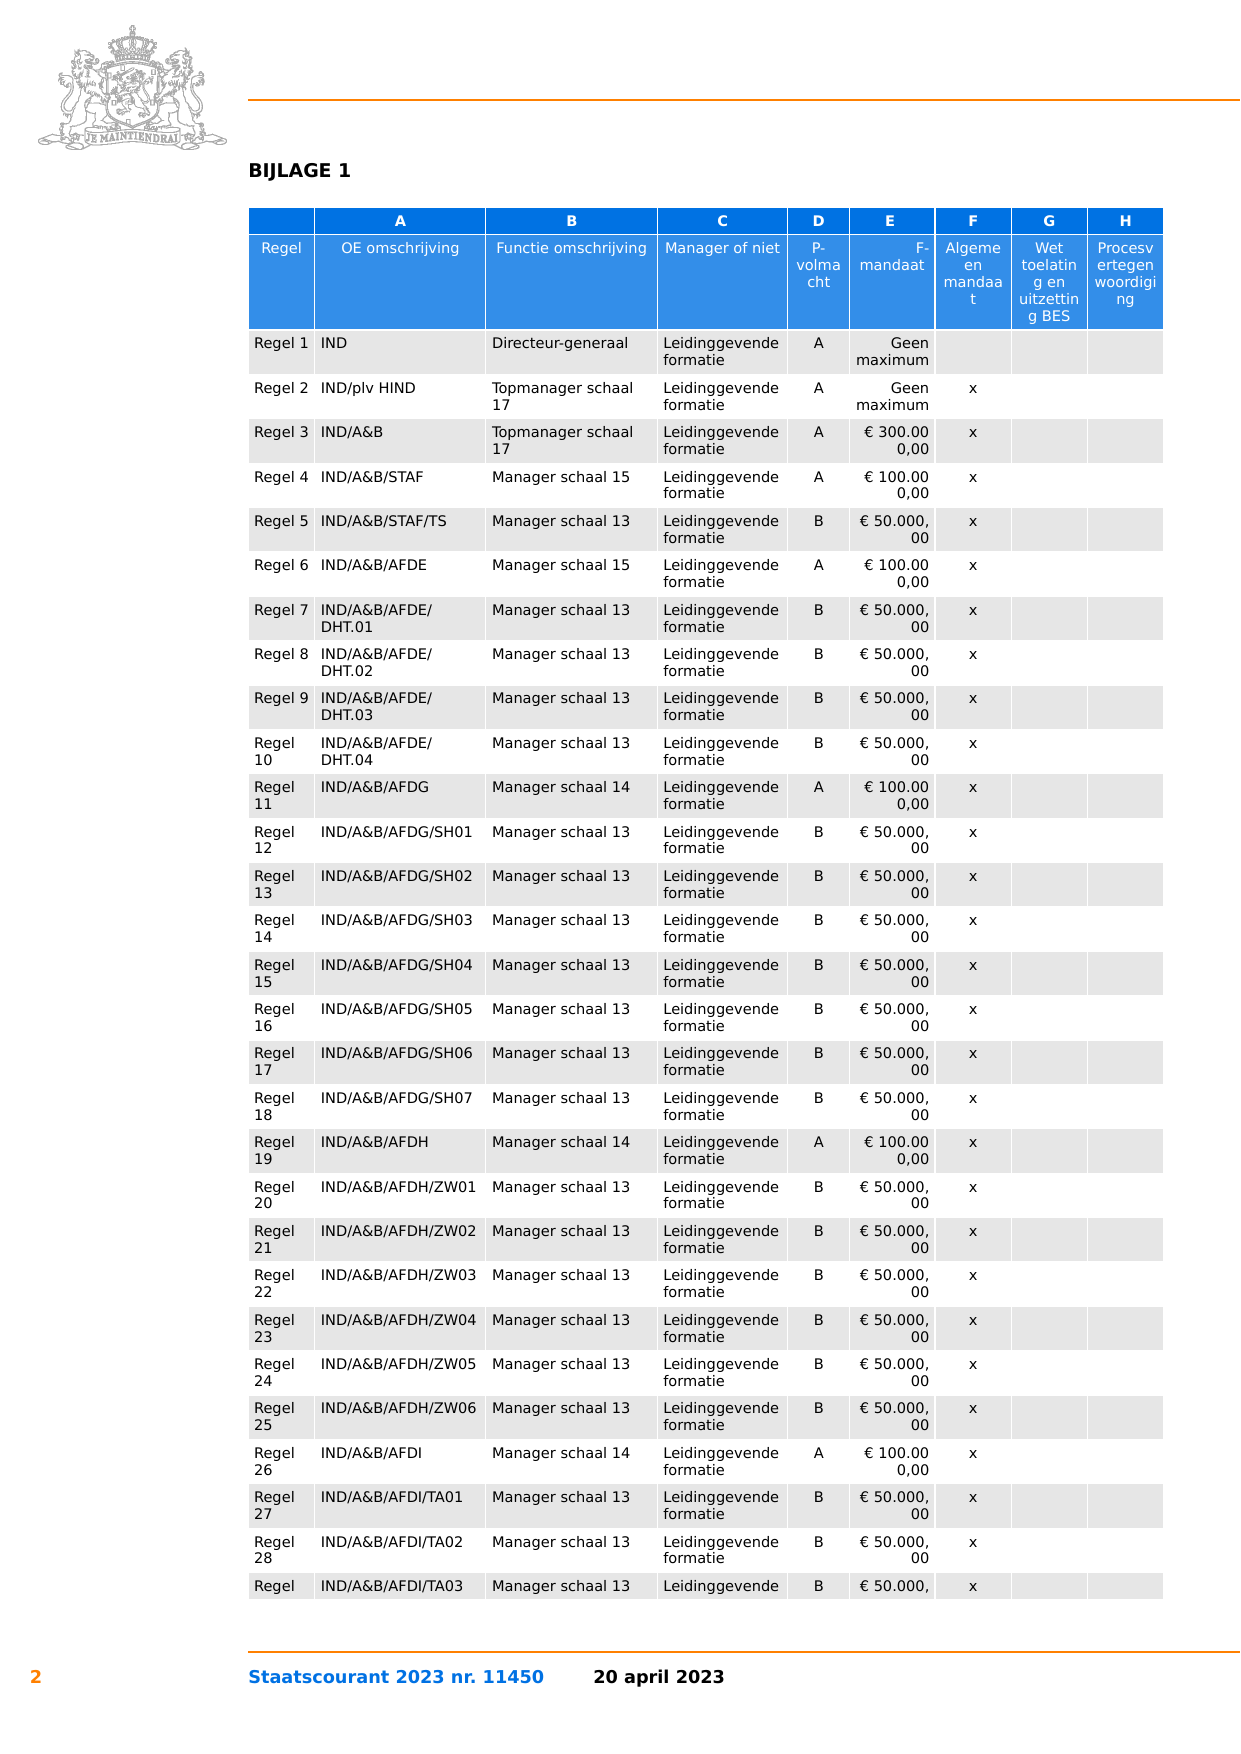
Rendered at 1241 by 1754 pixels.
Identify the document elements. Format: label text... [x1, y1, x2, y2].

table_cell Manager schaal 13 [486, 1351, 657, 1394]
table_cell [1012, 1440, 1087, 1483]
table_cell [1012, 996, 1087, 1039]
table_cell [1088, 641, 1163, 684]
table_cell [1088, 597, 1163, 640]
table_cell P-volmacht [788, 235, 849, 329]
table_cell [1012, 1484, 1087, 1528]
table_cell [1088, 1263, 1163, 1306]
table_header [249, 208, 314, 234]
table_cell IND/A&B/AFDE [315, 553, 485, 596]
table_cell [1012, 1263, 1087, 1306]
table_cell x [936, 1218, 1011, 1261]
table_cell [1088, 819, 1163, 862]
table_cell F-mandaat [850, 235, 934, 329]
table_cell Regel 19 [249, 1129, 314, 1173]
table_cell OE omschrijving [315, 235, 485, 329]
table_cell A [788, 774, 849, 818]
table_cell Regel 4 [249, 464, 314, 507]
table_cell Procesvertegenwoordiging [1088, 235, 1163, 329]
table_cell € 50.000,00 [850, 730, 934, 773]
table_cell x [936, 1085, 1011, 1128]
table_cell Leidinggevende formatie [658, 1263, 787, 1306]
table_cell Manager schaal 13 [486, 508, 657, 551]
table_cell Leidinggevende formatie [658, 908, 787, 951]
table_cell x [936, 686, 1011, 729]
table_cell IND/A&B/AFDE/DHT.04 [315, 730, 485, 773]
table_cell [1012, 908, 1087, 951]
table_cell [1012, 641, 1087, 684]
table_cell B [788, 1307, 849, 1350]
table_cell [1088, 553, 1163, 596]
table_cell [1012, 730, 1087, 773]
table_cell IND/A&B/AFDH [315, 1129, 485, 1173]
table_cell IND/A&B/AFDG/SH02 [315, 863, 485, 906]
table_cell Manager schaal 13 [486, 1484, 657, 1528]
table_cell Leidinggevende formatie [658, 863, 787, 906]
table_cell € 50.000,00 [850, 597, 934, 640]
table_cell Manager schaal 13 [486, 863, 657, 906]
table_cell € 50.000,00 [850, 1307, 934, 1350]
table_cell Leidinggevende formatie [658, 1129, 787, 1173]
table_cell [1012, 1529, 1087, 1572]
table_cell Regel 2 [249, 375, 314, 418]
table_header F [936, 208, 1011, 234]
table_cell A [788, 331, 849, 374]
table_cell [1088, 1573, 1163, 1599]
table_cell IND/A&B/AFDI/TA03 [315, 1573, 485, 1599]
table_cell [1088, 1351, 1163, 1394]
table_cell x [936, 641, 1011, 684]
subtitle BIJLAGE 1 [248, 160, 1163, 182]
table_cell [1088, 908, 1163, 951]
table_cell IND/A&B/AFDG/SH03 [315, 908, 485, 951]
table_cell € 300.000,00 [850, 419, 934, 463]
table_cell [1012, 1396, 1087, 1439]
table_cell Regel 26 [249, 1440, 314, 1483]
table_cell [1012, 774, 1087, 818]
table_cell [1088, 863, 1163, 906]
table_cell Directeur-generaal [486, 331, 657, 374]
table_cell [1012, 1573, 1087, 1599]
table_cell x [936, 1573, 1011, 1599]
table_cell Leidinggevende formatie [658, 1396, 787, 1439]
table_cell [1088, 1484, 1163, 1528]
table_cell Manager schaal 13 [486, 686, 657, 729]
table_cell x [936, 375, 1011, 418]
table_cell Manager schaal 13 [486, 1174, 657, 1217]
table_cell Regel 6 [249, 553, 314, 596]
table_cell Manager schaal 13 [486, 908, 657, 951]
table_cell € 50.000,00 [850, 863, 934, 906]
table_cell x [936, 553, 1011, 596]
table_cell A [788, 1440, 849, 1483]
table_cell Manager schaal 13 [486, 1529, 657, 1572]
table_cell IND/A&B/STAF/TS [315, 508, 485, 551]
table_cell B [788, 952, 849, 995]
table_cell [1088, 375, 1163, 418]
table_cell IND/A&B/AFDG/SH06 [315, 1041, 485, 1084]
table_cell Manager schaal 13 [486, 597, 657, 640]
table_cell Leidinggevende formatie [658, 1218, 787, 1261]
table_cell [1012, 863, 1087, 906]
table_header D [788, 208, 849, 234]
table_cell IND/A&B/AFDI/TA02 [315, 1529, 485, 1572]
table_cell x [936, 1307, 1011, 1350]
table_cell [1088, 730, 1163, 773]
table_cell IND/A&B/AFDH/ZW06 [315, 1396, 485, 1439]
table_cell [1012, 952, 1087, 995]
table_cell Functie omschrijving [486, 235, 657, 329]
table_cell B [788, 1529, 849, 1572]
table_cell B [788, 686, 849, 729]
table_cell Manager schaal 13 [486, 996, 657, 1039]
table_cell Manager schaal 14 [486, 1440, 657, 1483]
table_cell [936, 331, 1011, 374]
table_cell Manager schaal 15 [486, 553, 657, 596]
table_cell Regel 3 [249, 419, 314, 463]
table_cell x [936, 1263, 1011, 1306]
table_cell [1088, 1440, 1163, 1483]
table_cell IND/A&B/AFDG/SH04 [315, 952, 485, 995]
table_cell € 50.000,00 [850, 1396, 934, 1439]
table_cell A [788, 553, 849, 596]
table_cell IND/A&B [315, 419, 485, 463]
table_cell x [936, 419, 1011, 463]
table_cell Regel 15 [249, 952, 314, 995]
table_cell IND/A&B/AFDH/ZW01 [315, 1174, 485, 1217]
table_cell IND/plv HIND [315, 375, 485, 418]
table_cell Leidinggevende formatie [658, 730, 787, 773]
table_cell € 50.000, [850, 1573, 934, 1599]
table_cell Regel 8 [249, 641, 314, 684]
table_cell x [936, 774, 1011, 818]
table_cell Manager schaal 13 [486, 1218, 657, 1261]
table_cell [1088, 996, 1163, 1039]
table_cell [1012, 331, 1087, 374]
table_cell Leidinggevende formatie [658, 819, 787, 862]
table_cell [1088, 1396, 1163, 1439]
table_cell Manager schaal 13 [486, 1573, 657, 1599]
table_cell [1012, 686, 1087, 729]
table_cell x [936, 1351, 1011, 1394]
table_cell B [788, 1351, 849, 1394]
table_cell Leidinggevende formatie [658, 508, 787, 551]
table_cell [1012, 1041, 1087, 1084]
table_cell € 50.000,00 [850, 508, 934, 551]
table_cell Manager schaal 13 [486, 952, 657, 995]
table_cell [1088, 1174, 1163, 1217]
table_cell [1012, 1218, 1087, 1261]
table_cell € 100.000,00 [850, 1129, 934, 1173]
table_cell Leidinggevende formatie [658, 1440, 787, 1483]
table_cell Leidinggevende formatie [658, 1529, 787, 1572]
table_cell Leidinggevende formatie [658, 553, 787, 596]
table_cell x [936, 1174, 1011, 1217]
table_cell € 50.000,00 [850, 908, 934, 951]
table_cell x [936, 819, 1011, 862]
table_cell Algemeen mandaat [936, 235, 1011, 329]
table_cell [1012, 553, 1087, 596]
table_cell IND [315, 331, 485, 374]
table_cell € 50.000,00 [850, 641, 934, 684]
table_cell € 50.000,00 [850, 1174, 934, 1217]
table_cell Leidinggevende formatie [658, 331, 787, 374]
table_cell € 50.000,00 [850, 1085, 934, 1128]
table_cell Regel [249, 235, 314, 329]
table_cell x [936, 508, 1011, 551]
table_cell B [788, 1573, 849, 1599]
table_cell B [788, 1174, 849, 1217]
table_cell Regel [249, 1573, 314, 1599]
table_cell x [936, 908, 1011, 951]
table_cell IND/A&B/AFDE/DHT.03 [315, 686, 485, 729]
table_cell A [788, 464, 849, 507]
table_cell Manager of niet [658, 235, 787, 329]
table_cell [1088, 464, 1163, 507]
table_cell [1012, 1085, 1087, 1128]
table_cell Regel 16 [249, 996, 314, 1039]
table_cell [1012, 1351, 1087, 1394]
table_cell Leidinggevende formatie [658, 641, 787, 684]
table_cell Regel 13 [249, 863, 314, 906]
table_cell Leidinggevende formatie [658, 464, 787, 507]
table_cell [1088, 419, 1163, 463]
table_cell Wet toelating en uitzetting BES [1012, 235, 1087, 329]
table_cell € 50.000,00 [850, 686, 934, 729]
table_cell IND/A&B/AFDH/ZW02 [315, 1218, 485, 1261]
table_cell B [788, 863, 849, 906]
table_cell Leidinggevende formatie [658, 952, 787, 995]
table_cell B [788, 1218, 849, 1261]
table_cell [1088, 1129, 1163, 1173]
table_cell Leidinggevende formatie [658, 1174, 787, 1217]
table_cell x [936, 1129, 1011, 1173]
table_cell Leidinggevende formatie [658, 1484, 787, 1528]
picture [38, 25, 227, 150]
table_cell € 50.000,00 [850, 1263, 934, 1306]
table_cell IND/A&B/AFDG/SH05 [315, 996, 485, 1039]
table_cell [1088, 686, 1163, 729]
table_cell A [788, 375, 849, 418]
table_cell [1012, 508, 1087, 551]
table_cell € 50.000,00 [850, 1351, 934, 1394]
table_cell € 50.000,00 [850, 952, 934, 995]
table_cell B [788, 597, 849, 640]
table_cell IND/A&B/AFDI [315, 1440, 485, 1483]
table_cell Leidinggevende formatie [658, 597, 787, 640]
table_cell [1088, 1307, 1163, 1350]
table_cell [1012, 1174, 1087, 1217]
table_cell Regel 14 [249, 908, 314, 951]
table_cell € 50.000,00 [850, 1041, 934, 1084]
table_cell x [936, 996, 1011, 1039]
table_cell € 100.000,00 [850, 774, 934, 818]
table_cell x [936, 1484, 1011, 1528]
table_cell Geen maximum [850, 375, 934, 418]
table_cell [1012, 464, 1087, 507]
table_cell A [788, 1129, 849, 1173]
table_cell € 100.000,00 [850, 553, 934, 596]
table_cell B [788, 1085, 849, 1128]
table_cell Manager schaal 13 [486, 819, 657, 862]
table_header C [658, 208, 787, 234]
table_cell x [936, 597, 1011, 640]
table_cell Regel 23 [249, 1307, 314, 1350]
table_cell Leidinggevende formatie [658, 774, 787, 818]
table_cell IND/A&B/STAF [315, 464, 485, 507]
table_cell Leidinggevende formatie [658, 1085, 787, 1128]
table_cell Regel 10 [249, 730, 314, 773]
table_cell B [788, 1484, 849, 1528]
table_cell € 100.000,00 [850, 464, 934, 507]
table_cell Manager schaal 13 [486, 641, 657, 684]
table_cell € 50.000,00 [850, 819, 934, 862]
table_cell Regel 22 [249, 1263, 314, 1306]
table_cell x [936, 952, 1011, 995]
table_cell Manager schaal 13 [486, 1085, 657, 1128]
table_cell Regel 18 [249, 1085, 314, 1128]
table_cell Leidinggevende formatie [658, 996, 787, 1039]
table_cell IND/A&B/AFDE/DHT.02 [315, 641, 485, 684]
table_cell Leidinggevende formatie [658, 375, 787, 418]
table_cell [1088, 774, 1163, 818]
table_cell [1088, 508, 1163, 551]
table_cell Topmanager schaal 17 [486, 375, 657, 418]
table_cell B [788, 819, 849, 862]
table_cell Regel 27 [249, 1484, 314, 1528]
table_cell IND/A&B/AFDI/TA01 [315, 1484, 485, 1528]
table_cell B [788, 996, 849, 1039]
table_cell Regel 21 [249, 1218, 314, 1261]
table_cell Manager schaal 14 [486, 774, 657, 818]
table_cell Manager schaal 14 [486, 1129, 657, 1173]
table_cell [1088, 1041, 1163, 1084]
table_cell B [788, 1041, 849, 1084]
table_cell B [788, 1263, 849, 1306]
table_cell IND/A&B/AFDE/DHT.01 [315, 597, 485, 640]
table_cell x [936, 1041, 1011, 1084]
table_cell Leidinggevende formatie [658, 1041, 787, 1084]
table_cell Regel 28 [249, 1529, 314, 1572]
table_header A [315, 208, 485, 234]
table_header H [1088, 208, 1163, 234]
table_cell [1088, 952, 1163, 995]
table_cell € 50.000,00 [850, 996, 934, 1039]
table_cell € 50.000,00 [850, 1218, 934, 1261]
table_cell € 100.000,00 [850, 1440, 934, 1483]
table_cell x [936, 1440, 1011, 1483]
table_cell Regel 25 [249, 1396, 314, 1439]
table_cell € 50.000,00 [850, 1529, 934, 1572]
table_cell Regel 17 [249, 1041, 314, 1084]
table_cell IND/A&B/AFDG/SH07 [315, 1085, 485, 1128]
table_cell [1012, 375, 1087, 418]
table_cell B [788, 508, 849, 551]
table_cell [1012, 419, 1087, 463]
table_cell A [788, 419, 849, 463]
table_cell Regel 11 [249, 774, 314, 818]
table_header B [486, 208, 657, 234]
table_cell B [788, 641, 849, 684]
table_cell IND/A&B/AFDG/SH01 [315, 819, 485, 862]
table_cell [1012, 819, 1087, 862]
table_cell Regel 20 [249, 1174, 314, 1217]
table_cell Leidinggevende formatie [658, 1307, 787, 1350]
table_cell Leidinggevende [658, 1573, 787, 1599]
table_cell x [936, 464, 1011, 507]
table_cell x [936, 1396, 1011, 1439]
table_cell IND/A&B/AFDH/ZW04 [315, 1307, 485, 1350]
table_cell Manager schaal 13 [486, 1041, 657, 1084]
table_cell [1088, 1085, 1163, 1128]
table_cell B [788, 908, 849, 951]
table_cell Regel 9 [249, 686, 314, 729]
table_cell Topmanager schaal 17 [486, 419, 657, 463]
table_cell Manager schaal 13 [486, 1263, 657, 1306]
table_cell [1012, 1129, 1087, 1173]
table_cell [1012, 1307, 1087, 1350]
table_cell B [788, 1396, 849, 1439]
table_cell [1088, 1529, 1163, 1572]
table_cell Regel 5 [249, 508, 314, 551]
table_header G [1012, 208, 1087, 234]
table_cell Leidinggevende formatie [658, 1351, 787, 1394]
table_cell x [936, 1529, 1011, 1572]
table_header E [850, 208, 934, 234]
table_cell Regel 12 [249, 819, 314, 862]
table_cell [1088, 1218, 1163, 1261]
table_cell B [788, 730, 849, 773]
table_cell Leidinggevende formatie [658, 686, 787, 729]
table_cell Regel 24 [249, 1351, 314, 1394]
table_cell [1088, 331, 1163, 374]
table_cell Manager schaal 13 [486, 1396, 657, 1439]
table_cell Geen maximum [850, 331, 934, 374]
table_cell € 50.000,00 [850, 1484, 934, 1528]
table_cell Regel 7 [249, 597, 314, 640]
table_cell IND/A&B/AFDH/ZW05 [315, 1351, 485, 1394]
table_cell x [936, 730, 1011, 773]
table_cell Leidinggevende formatie [658, 419, 787, 463]
table_cell Manager schaal 13 [486, 1307, 657, 1350]
table_cell Manager schaal 13 [486, 730, 657, 773]
table_cell Manager schaal 15 [486, 464, 657, 507]
table_cell IND/A&B/AFDG [315, 774, 485, 818]
table_cell [1012, 597, 1087, 640]
table_cell IND/A&B/AFDH/ZW03 [315, 1263, 485, 1306]
table_cell x [936, 863, 1011, 906]
table_cell Regel 1 [249, 331, 314, 374]
